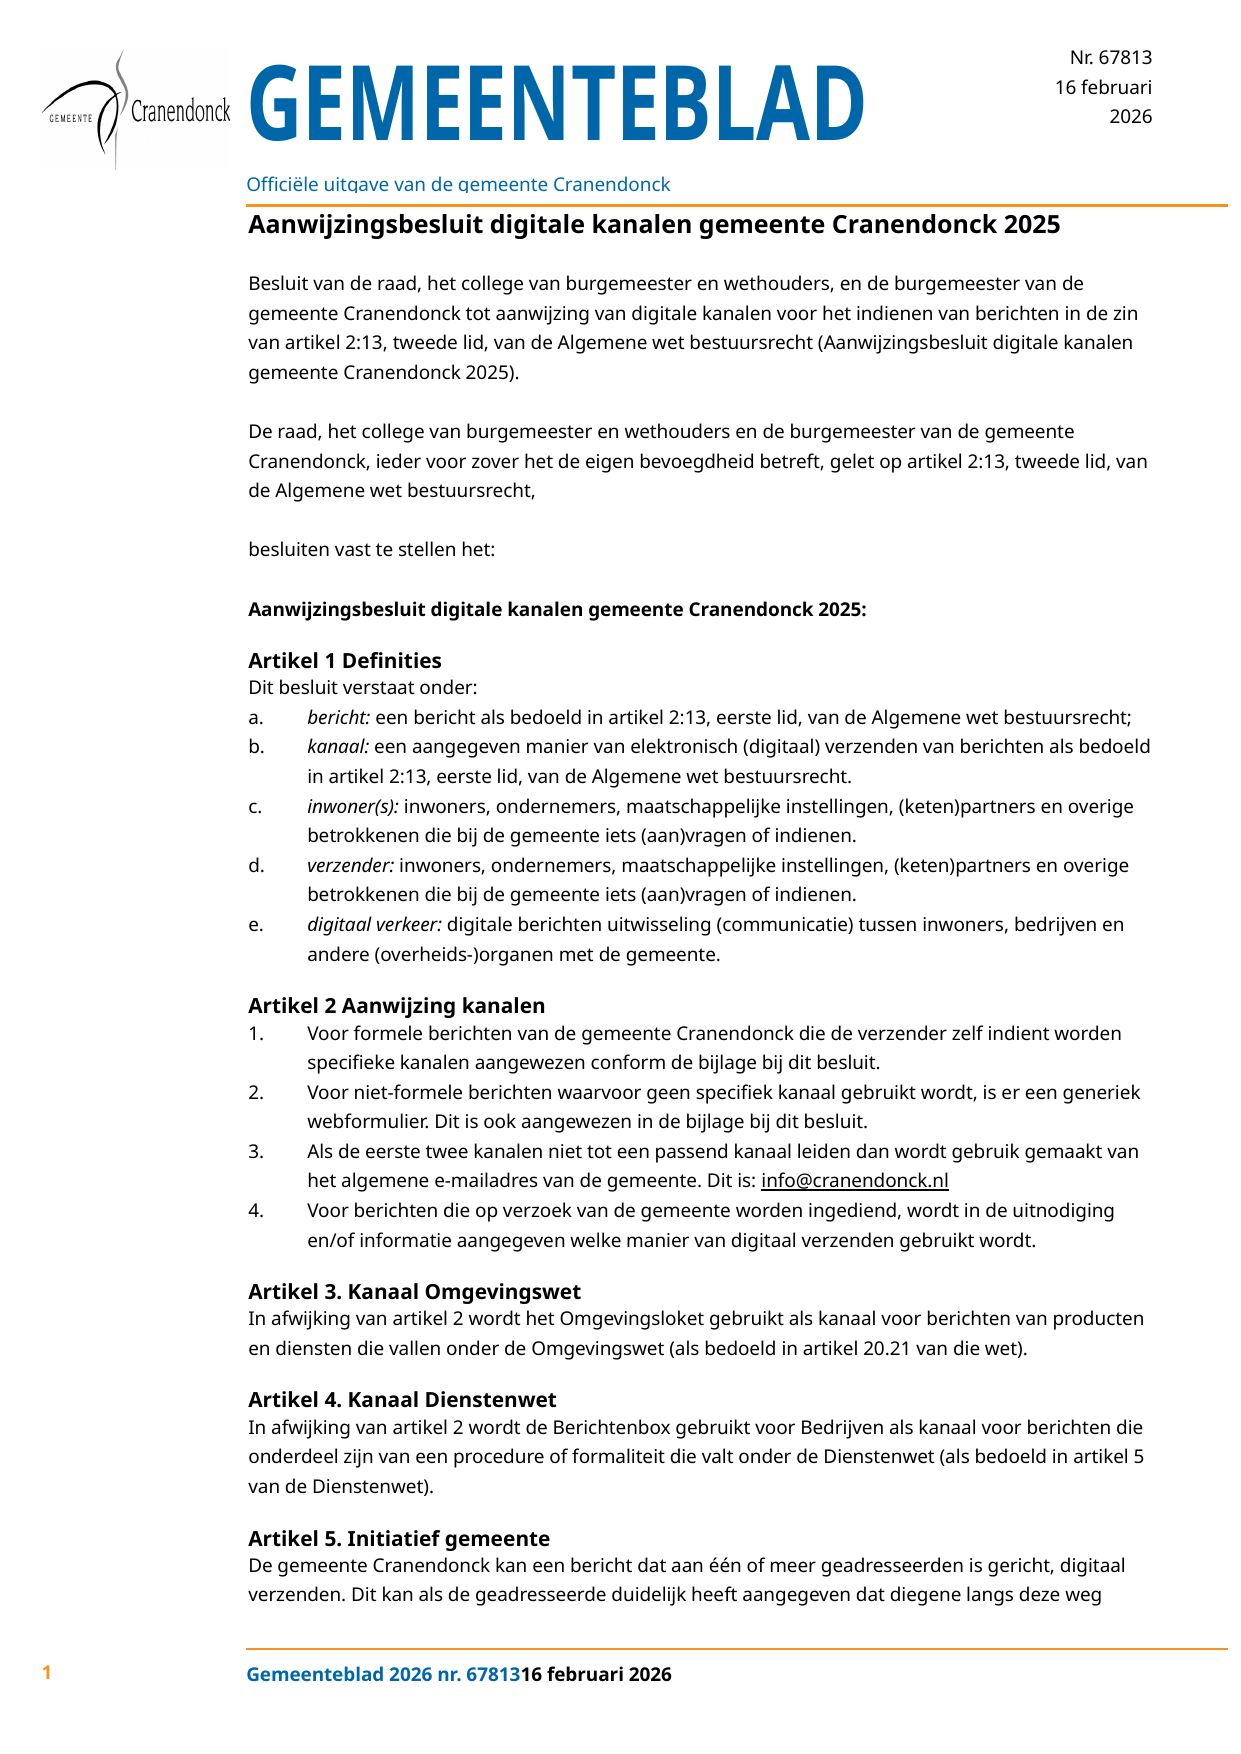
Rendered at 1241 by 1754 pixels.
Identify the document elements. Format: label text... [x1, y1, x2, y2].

list Als de eerste twee kanalen niet tot een passend kanaal leiden dan wordt gebruik gemaakt van het algemene e-mailadres van de gemeente. Dit is: info@cranendonck.nl [248, 1138, 1152, 1193]
text Artikel 2 Aanwijzing kanalen [248, 991, 1152, 1020]
text In afwijking van artikel 2 wordt het Omgevingsloket gebruikt als kanaal voor berichten van producten en diensten die vallen onder de Omgevingswet (als bedoeld in artikel 20.21 van die wet). [248, 1306, 1152, 1361]
text Dit besluit verstaat onder: [248, 674, 1152, 700]
text De raad, het college van burgemeester en wethouders en de burgemeester van de gemeente Cranendonck, ieder voor zover het de eigen bevoegdheid betreft, gelet op artikel 2:13, tweede lid, van de Algemene wet bestuursrecht, [248, 418, 1152, 503]
text Besluit van de raad, het college van burgemeester en wethouders, en de burgemeester van de gemeente Cranendonck tot aanwijzing van digitale kanalen voor het indienen van berichten in de zin van artikel 2:13, tweede lid, van de Algemene wet bestuursrecht (Aanwijzingsbesluit digitale kanalen gemeente Cranendonck 2025). [248, 270, 1152, 385]
list inwoner(s): inwoners, ondernemers, maatschappelijke instellingen, (keten)partners en overige betrokkenen die bij de gemeente iets (aan)vragen of indienen. [248, 793, 1152, 848]
list bericht: een bericht als bedoeld in artikel 2:13, eerste lid, van de Algemene wet bestuursrecht; [248, 704, 1152, 730]
text Artikel 4. Kanaal Dienstenwet [248, 1386, 1152, 1414]
list Voor berichten die op verzoek van de gemeente worden ingediend, wordt in de uitnodiging en/of informatie aangegeven welke manier van digitaal verzenden gebruikt wordt. [248, 1197, 1152, 1252]
text De gemeente Cranendonck kan een bericht dat aan één of meer geadresseerden is gericht, digitaal verzenden. Dit kan als de geadresseerde duidelijk heeft aangegeven dat diegene langs deze weg [248, 1552, 1152, 1607]
text In afwijking van artikel 2 wordt de Berichtenbox gebruikt voor Bedrijven als kanaal voor berichten die onderdeel zijn van een procedure of formaliteit die valt onder de Dienstenwet (als bedoeld in artikel 5 van de Dienstenwet). [248, 1414, 1152, 1499]
text Artikel 3. Kanaal Omgevingswet [248, 1277, 1152, 1306]
list Voor formele berichten van de gemeente Cranendonck die de verzender zelf indient worden specifieke kanalen aangewezen conform de bijlage bij dit besluit. [248, 1020, 1152, 1075]
list kanaal: een aangegeven manier van elektronisch (digitaal) verzenden van berichten als bedoeld in artikel 2:13, eerste lid, van de Algemene wet bestuursrecht. [248, 734, 1152, 789]
list digitaal verkeer: digitale berichten uitwisseling (communicatie) tussen inwoners, bedrijven en andere (overheids-)organen met de gemeente. [248, 911, 1152, 967]
text Aanwijzingsbesluit digitale kanalen gemeente Cranendonck 2025 [248, 207, 1152, 241]
list Voor niet-formele berichten waarvoor geen specifiek kanaal gebruikt wordt, is er een generiek webformulier. Dit is ook aangewezen in de bijlage bij dit besluit. [248, 1079, 1152, 1134]
text Artikel 5. Initiatief gemeente [248, 1524, 1152, 1552]
picture [41, 47, 231, 172]
text Aanwijzingsbesluit digitale kanalen gemeente Cranendonck 2025: [248, 596, 1152, 621]
text Artikel 1 Definities [248, 646, 1152, 674]
list verzender: inwoners, ondernemers, maatschappelijke instellingen, (keten)partners en overige betrokkenen die bij de gemeente iets (aan)vragen of indienen. [248, 852, 1152, 907]
text besluiten vast te stellen het: [248, 537, 1152, 562]
